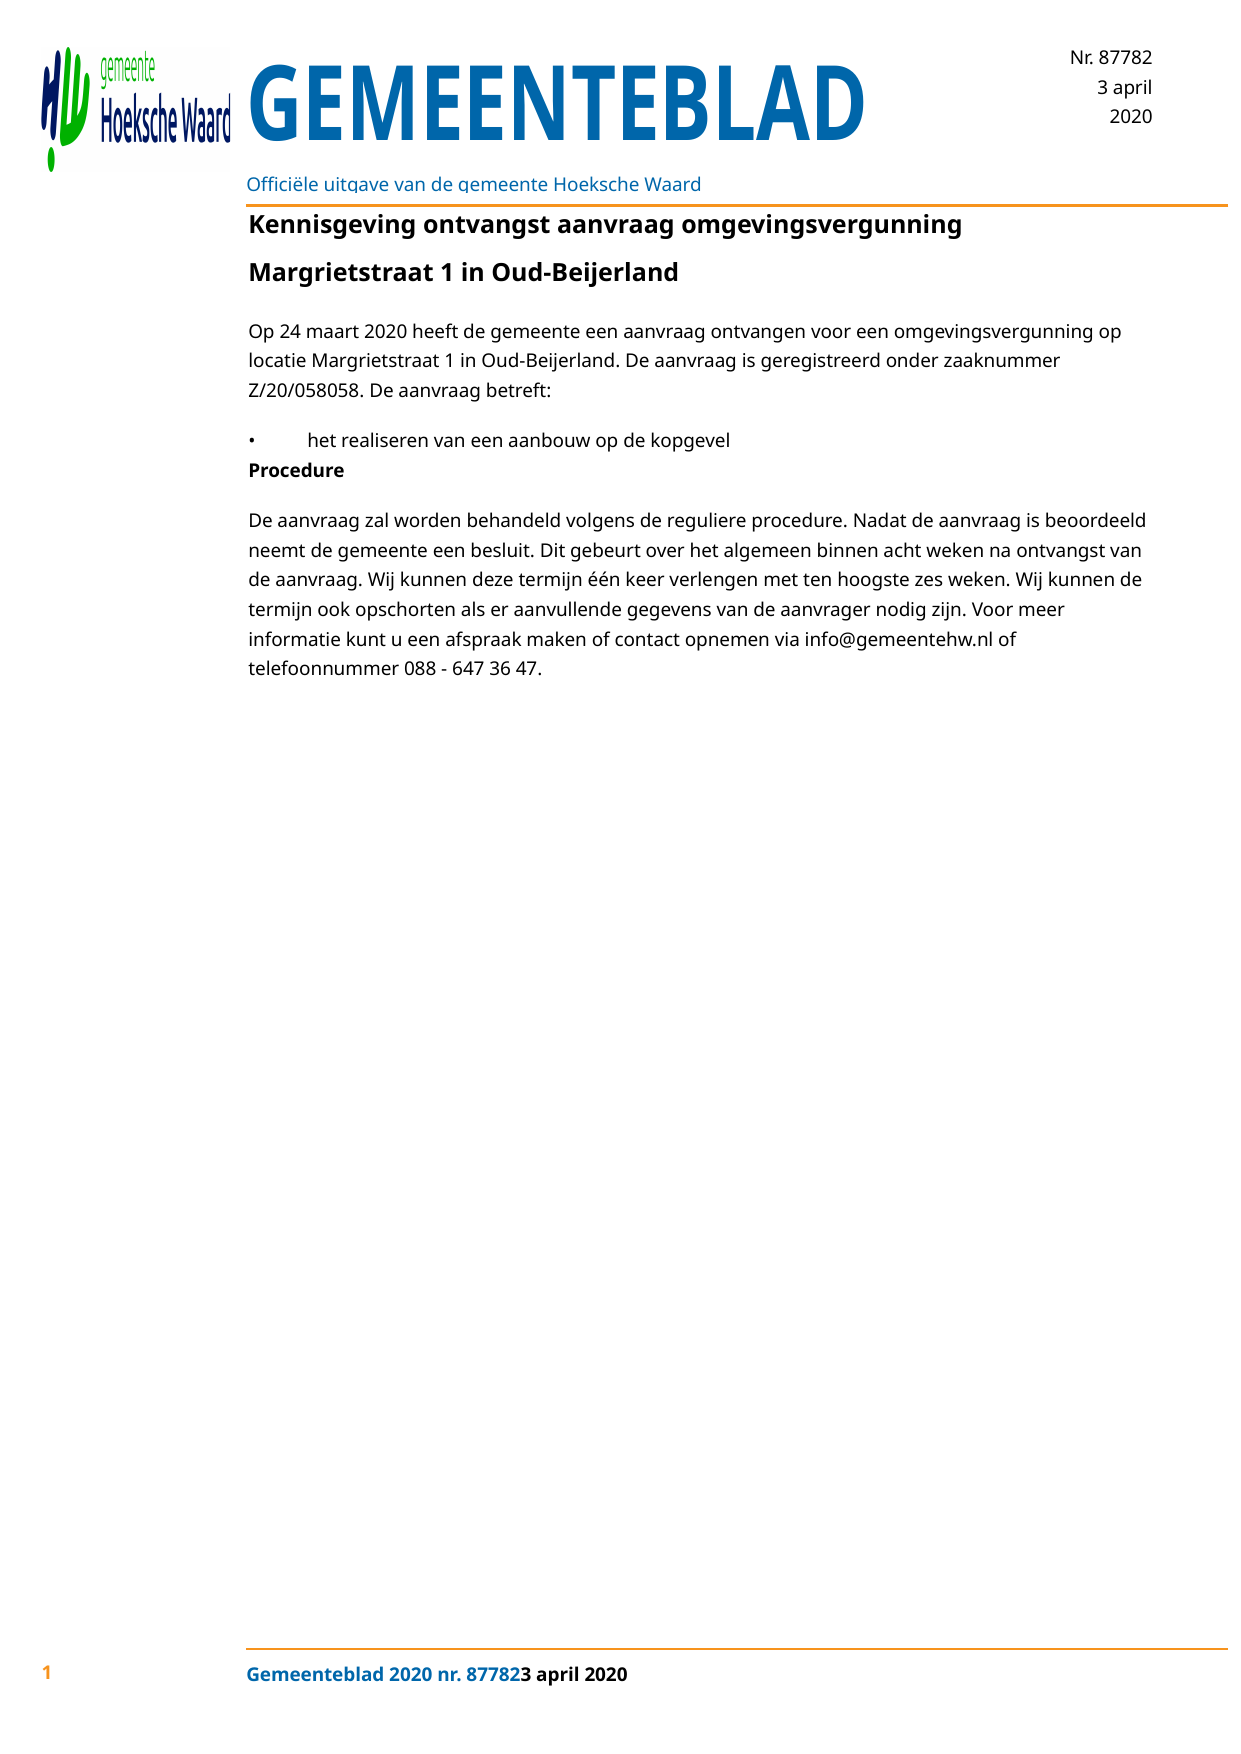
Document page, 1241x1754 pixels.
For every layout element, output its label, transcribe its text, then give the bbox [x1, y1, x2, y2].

list het realiseren van een aanbouw op de kopgevel [248, 427, 1152, 453]
text Procedure [248, 457, 1152, 483]
text Kennisgeving ontvangst aanvraag omgevingsvergunning Margrietstraat 1 in Oud-Beijerland [248, 207, 1152, 288]
text De aanvraag zal worden behandeld volgens de reguliere procedure. Nadat de aanvraag is beoordeeld neemt de gemeente een besluit. Dit gebeurt over het algemeen binnen acht weken na ontvangst van de aanvraag. Wij kunnen deze termijn één keer verlengen met ten hoogste zes weken. Wij kunnen de termijn ook opschorten als er aanvullende gegevens van de aanvrager nodig zijn. Voor meer informatie kunt u een afspraak maken of contact opnemen via info@gemeentehw.nl of telefoonnummer 088 - 647 36 47. [248, 507, 1152, 681]
picture [41, 47, 231, 172]
text Op 24 maart 2020 heeft de gemeente een aanvraag ontvangen voor een omgevingsvergunning op locatie Margrietstraat 1 in Oud-Beijerland. De aanvraag is geregistreerd onder zaaknummer Z/20/058058. De aanvraag betreft: [248, 318, 1152, 403]
